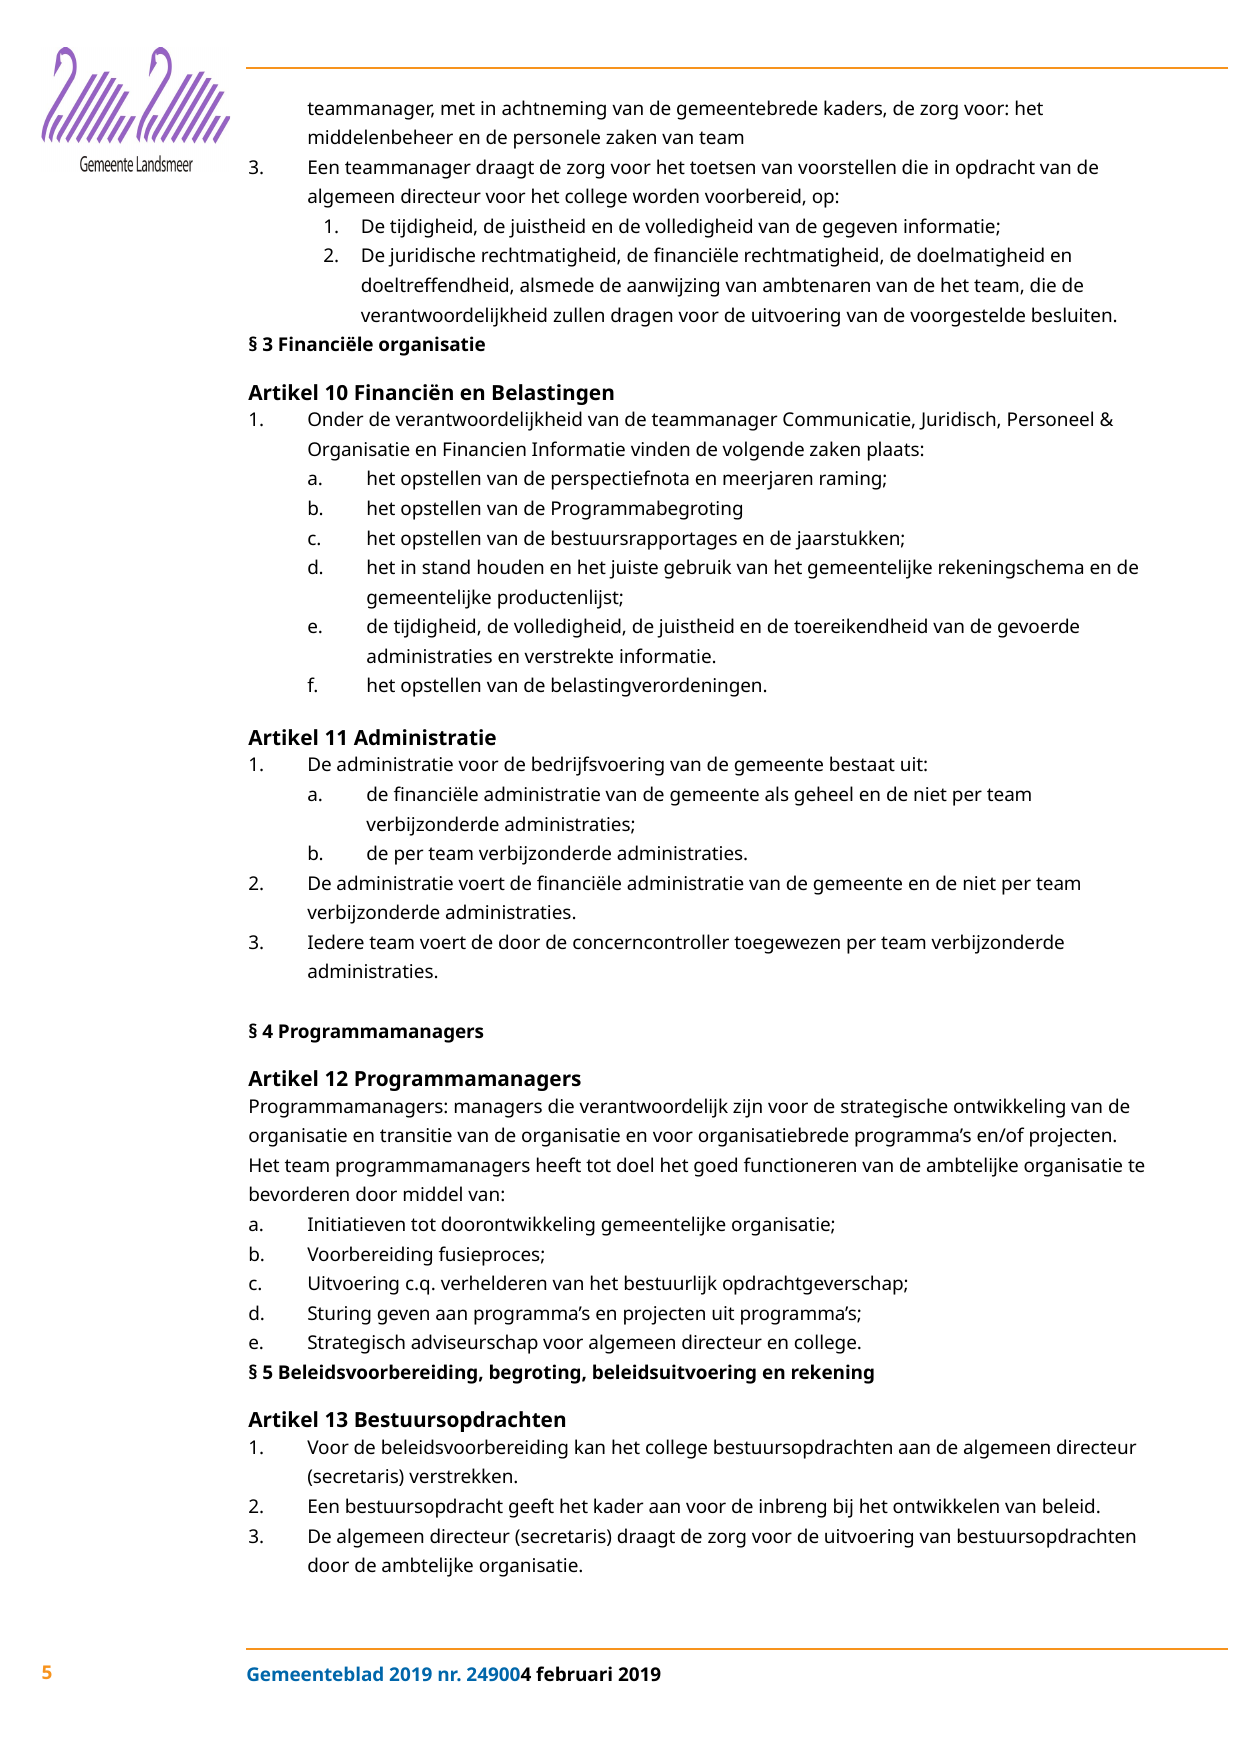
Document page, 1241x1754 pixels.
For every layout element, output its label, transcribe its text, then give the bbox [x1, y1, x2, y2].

list Strategisch adviseurschap voor algemeen directeur en college. [248, 1329, 1152, 1355]
list het opstellen van de belastingverordeningen. [307, 673, 1152, 698]
text Artikel 10 Financiën en Belastingen [248, 378, 1152, 406]
list het in stand houden en het juiste gebruik van het gemeentelijke rekeningschema en de gemeentelijke productenlijst; [307, 554, 1152, 610]
list Een teammanager draagt de zorg voor het toetsen van voorstellen die in opdracht van de algemeen directeur voor het college worden voorbereid, op: [248, 154, 1152, 209]
list het opstellen van de bestuursrapportages en de jaarstukken; [307, 525, 1152, 551]
list De algemeen directeur (secretaris) draagt de zorg voor de uitvoering van bestuursopdrachten door de ambtelijke organisatie. [248, 1523, 1152, 1578]
list de per team verbijzonderde administraties. [307, 840, 1152, 866]
list De administratie voor de bedrijfsvoering van de gemeente bestaat uit: [248, 752, 1152, 777]
list De administratie voert de financiële administratie van de gemeente en de niet per team verbijzonderde administraties. [248, 870, 1152, 925]
list Sturing geven aan programma’s en projecten uit programma’s; [248, 1300, 1152, 1326]
text Artikel 13 Bestuursopdrachten [248, 1406, 1152, 1434]
list het opstellen van de Programmabegroting [307, 495, 1152, 521]
list Uitvoering c.q. verhelderen van het bestuurlijk opdrachtgeverschap; [248, 1270, 1152, 1296]
list De tijdigheid, de juistheid en de volledigheid van de gegeven informatie; [323, 213, 1152, 239]
list Onder de verantwoordelijkheid van de teammanager Communicatie, Juridisch, Personeel & Organisatie en Financien Informatie vinden de volgende zaken plaats: [248, 406, 1152, 462]
list Voor de beleidsvoorbereiding kan het college bestuursopdrachten aan de algemeen directeur (secretaris) verstrekken. [248, 1434, 1152, 1489]
text § 5 Beleidsvoorbereiding, begroting, beleidsuitvoering en rekening [248, 1359, 1152, 1385]
list De juridische rechtmatigheid, de financiële rechtmatigheid, de doelmatigheid en doeltreffendheid, alsmede de aanwijzing van ambtenaren van de het team, die de verantwoordelijkheid zullen dragen voor de uitvoering van de voorgestelde besluiten. [323, 243, 1152, 328]
list Een bestuursopdracht geeft het kader aan voor de inbreng bij het ontwikkelen van beleid. [248, 1493, 1152, 1519]
list de tijdigheid, de volledigheid, de juistheid en de toereikendheid van de gevoerde administraties en verstrekte informatie. [307, 613, 1152, 669]
text Artikel 11 Administratie [248, 723, 1152, 752]
list Voorbereiding fusieproces; [248, 1241, 1152, 1266]
list Initiatieven tot doorontwikkeling gemeentelijke organisatie; [248, 1211, 1152, 1237]
text § 4 Programmamanagers [248, 1018, 1152, 1043]
list het opstellen van de perspectiefnota en meerjaren raming; [307, 466, 1152, 491]
text § 3 Financiële organisatie [248, 331, 1152, 357]
text Artikel 12 Programmamanagers [248, 1064, 1152, 1093]
list teammanager, met in achtneming van de gemeentebrede kaders, de zorg voor: het middelenbeheer en de personele zaken van team [248, 95, 1152, 150]
list de financiële administratie van de gemeente als geheel en de niet per team verbijzonderde administraties; [307, 781, 1152, 836]
text Programmamanagers: managers die verantwoordelijk zijn voor de strategische ontwikkeling van de organisatie en transitie van de organisatie en voor organisatiebrede programma’s en/of projecten. Het team programmamanagers heeft tot doel het goed functioneren van de ambtelijke organisatie te bevorderen door middel van: [248, 1093, 1152, 1207]
picture [41, 47, 231, 172]
list Iedere team voert de door de concerncontroller toegewezen per team verbijzonderde administraties. [248, 929, 1152, 984]
